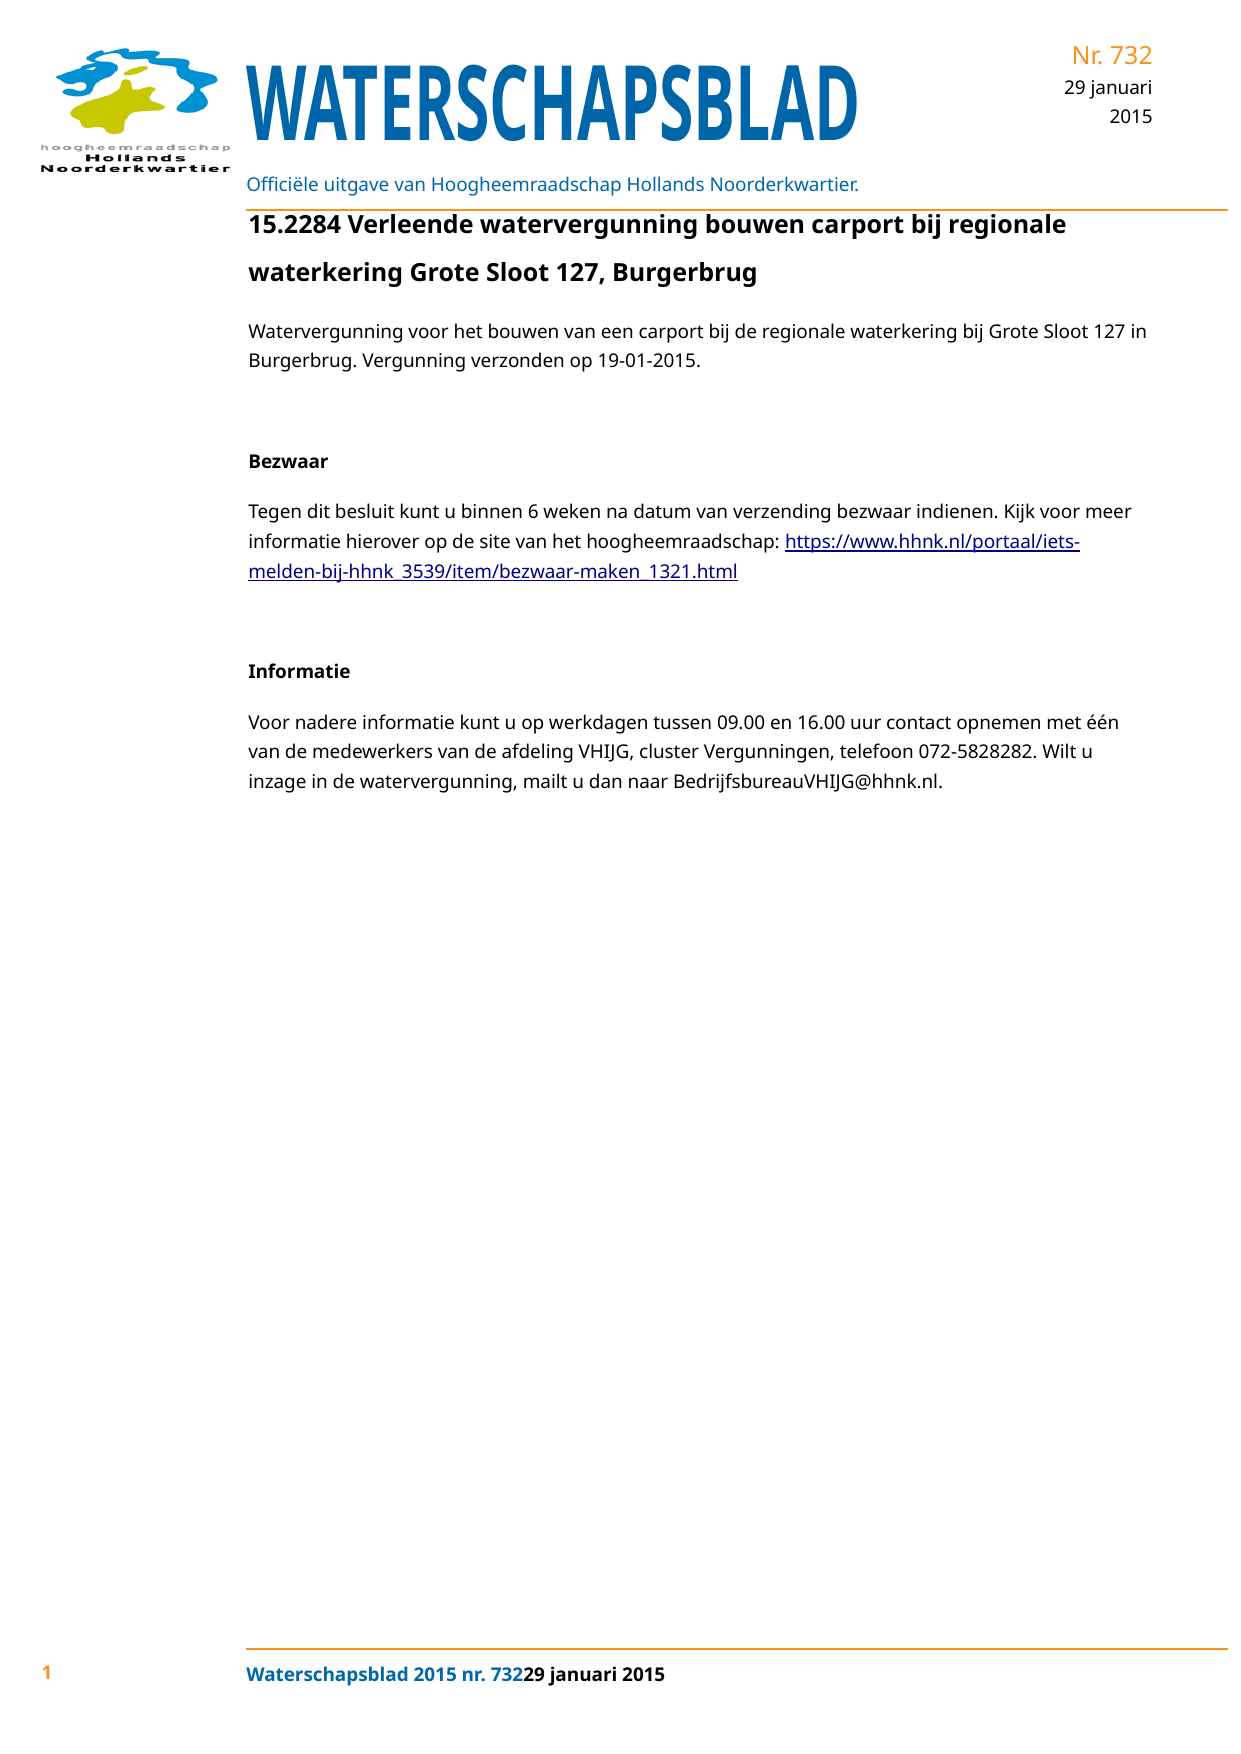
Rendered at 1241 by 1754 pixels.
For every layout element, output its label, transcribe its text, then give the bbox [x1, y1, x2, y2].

text Bezwaar [248, 448, 1152, 474]
text Tegen dit besluit kunt u binnen 6 weken na datum van verzending bezwaar indienen. Kijk voor meer informatie hierover op de site van het hoogheemraadschap: https://www.hhnk.nl/portaal/iets-melden-bij-hhnk_3539/item/bezwaar-maken_1321.html [248, 499, 1152, 584]
picture [41, 47, 231, 172]
text Watervergunning voor het bouwen van een carport bij de regionale waterkering bij Grote Sloot 127 in Burgerbrug. Vergunning verzonden op 19-01-2015. [248, 318, 1152, 373]
text 15.2284 Verleende watervergunning bouwen carport bij regionale waterkering Grote Sloot 127, Burgerbrug [248, 211, 1152, 288]
text Voor nadere informatie kunt u op werkdagen tussen 09.00 en 16.00 uur contact opnemen met één van de medewerkers van de afdeling VHIJG, cluster Vergunningen, telefoon 072-5828282. Wilt u inzage in de watervergunning, mailt u dan naar BedrijfsbureauVHIJG@hhnk.nl. [248, 709, 1152, 794]
text Informatie [248, 659, 1152, 684]
